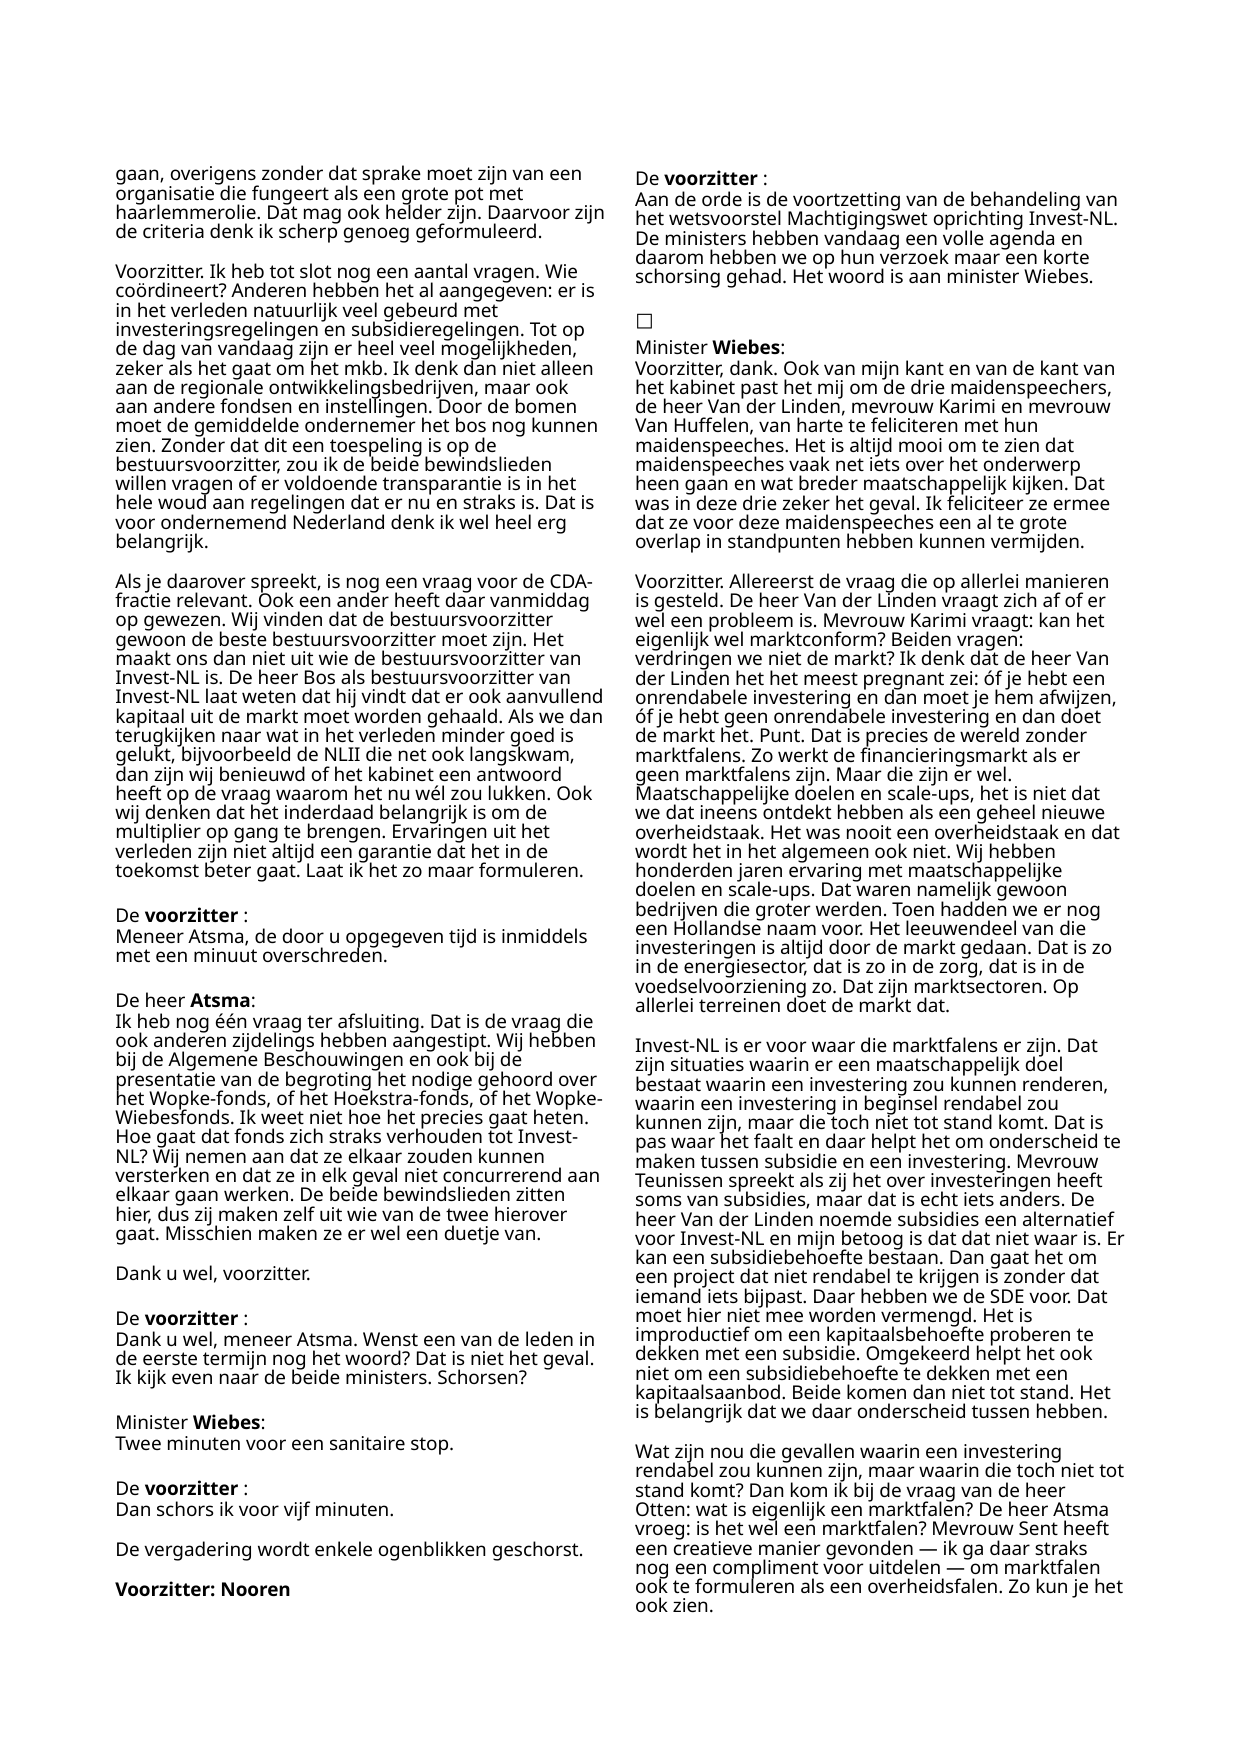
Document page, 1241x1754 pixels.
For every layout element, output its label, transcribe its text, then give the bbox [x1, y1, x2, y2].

text De voorzitter : [115, 1475, 605, 1501]
text De vergadering wordt enkele ogenblikken geschorst. [115, 1541, 605, 1560]
text Voorzitter. Ik heb tot slot nog een aantal vragen. Wie coördineert? Anderen hebben het al aangegeven: er is in het verleden natuurlijk veel gebeurd met investeringsregelingen en subsidieregelingen. Tot op de dag van vandaag zijn er heel veel mogelijkheden, zeker als het gaat om het mkb. Ik denk dan niet alleen aan de regionale ontwikkelingsbedrijven, maar ook aan andere fondsen en instellingen. Door de bomen moet de gemiddelde ondernemer het bos nog kunnen zien. Zonder dat dit een toespeling is op de bestuursvoorzitter, zou ik de beide bewindslieden willen vragen of er voldoende transparantie is in het hele woud aan regelingen dat er nu en straks is. Dat is voor ondernemend Nederland denk ik wel heel erg belangrijk. [115, 263, 605, 552]
text Ik heb nog één vraag ter afsluiting. Dat is de vraag die ook anderen zijdelings hebben aangestipt. Wij hebben bij de Algemene Beschouwingen en ook bij de presentatie van de begroting het nodige gehoord over het Wopke-fonds, of het Hoekstra-fonds, of het Wopke-Wiebesfonds. Ik weet niet hoe het precies gaat heten. Hoe gaat dat fonds zich straks verhouden tot Invest-NL? Wij nemen aan dat ze elkaar zouden kunnen versterken en dat ze in elk geval niet concurrerend aan elkaar gaan werken. De beide bewindslieden zitten hier, dus zij maken zelf uit wie van de twee hierover gaat. Misschien maken ze er wel een duetje van. [115, 1013, 605, 1244]
text Dank u wel, meneer Atsma. Wenst een van de leden in de eerste termijn nog het woord? Dat is niet het geval. Ik kijk even naar de beide ministers. Schorsen? [115, 1331, 605, 1388]
text Voorzitter, dank. Ook van mijn kant en van de kant van het kabinet past het mij om de drie maidenspeechers, de heer Van der Linden, mevrouw Karimi en mevrouw Van Huffelen, van harte te feliciteren met hun maidenspeeches. Het is altijd mooi om te zien dat maidenspeeches vaak net iets over het onderwerp heen gaan en wat breder maatschappelijk kijken. Dat was in deze drie zeker het geval. Ik feliciteer ze ermee dat ze voor deze maidenspeeches een al te grote overlap in standpunten hebben kunnen vermijden. [635, 360, 1125, 552]
text gaan, overigens zonder dat sprake moet zijn van een organisatie die fungeert als een grote pot met haarlemmerolie. Dat mag ook helder zijn. Daarvoor zijn de criteria denk ik scherp genoeg geformuleerd. [115, 165, 605, 242]
text Dan schors ik voor vijf minuten. [115, 1501, 605, 1520]
text Minister Wiebes: [115, 1409, 605, 1435]
text Als je daarover spreekt, is nog een vraag voor de CDA-fractie relevant. Ook een ander heeft daar vanmiddag op gewezen. Wij vinden dat de bestuursvoorzitter gewoon de beste bestuursvoorzitter moet zijn. Het maakt ons dan niet uit wie de bestuursvoorzitter van Invest-NL is. De heer Bos als bestuursvoorzitter van Invest-NL laat weten dat hij vindt dat er ook aanvullend kapitaal uit de markt moet worden gehaald. Als we dan terugkijken naar wat in het verleden minder goed is gelukt, bijvoorbeeld de NLII die net ook langskwam, dan zijn wij benieuwd of het kabinet een antwoord heeft op de vraag waarom het nu wél zou lukken. Ook wij denken dat het inderdaad belangrijk is om de multiplier op gang te brengen. Ervaringen uit het verleden zijn niet altijd een garantie dat het in de toekomst beter gaat. Laat ik het zo maar formuleren. [115, 573, 605, 881]
text Wat zijn nou die gevallen waarin een investering rendabel zou kunnen zijn, maar waarin die toch niet tot stand komt? Dan kom ik bij de vraag van de heer Otten: wat is eigenlijk een marktfalen? De heer Atsma vroeg: is het wel een marktfalen? Mevrouw Sent heeft een creatieve manier gevonden — ik ga daar straks nog een compliment voor uitdelen — om marktfalen ook te formuleren als een overheidsfalen. Zo kun je het ook zien. [635, 1443, 1125, 1617]
text Meneer Atsma, de door u opgegeven tijd is inmiddels met een minuut overschreden. [115, 928, 605, 966]
text Aan de orde is de voortzetting van de behandeling van het wetsvoorstel Machtigingswet oprichting Invest-NL. De ministers hebben vandaag een volle agenda en daarom hebben we op hun verzoek maar een korte schorsing gehad. Het woord is aan minister Wiebes. [635, 191, 1125, 287]
text Twee minuten voor een sanitaire stop. [115, 1435, 605, 1454]
text De heer Atsma: [115, 987, 605, 1013]
text Dank u wel, voorzitter. [115, 1265, 605, 1284]
text ⬜ [635, 308, 1125, 334]
text De voorzitter : [115, 902, 605, 928]
text De voorzitter : [635, 165, 1125, 191]
text De voorzitter : [115, 1305, 605, 1331]
text Invest-NL is er voor waar die marktfalens er zijn. Dat zijn situaties waarin er een maatschappelijk doel bestaat waarin een investering zou kunnen renderen, waarin een investering in beginsel rendabel zou kunnen zijn, maar die toch niet tot stand komt. Dat is pas waar het faalt en daar helpt het om onderscheid te maken tussen subsidie en een investering. Mevrouw Teunissen spreekt als zij het over investeringen heeft soms van subsidies, maar dat is echt iets anders. De heer Van der Linden noemde subsidies een alternatief voor Invest-NL en mijn betoog is dat dat niet waar is. Er kan een subsidiebehoefte bestaan. Dan gaat het om een project dat niet rendabel te krijgen is zonder dat iemand iets bijpast. Daar hebben we de SDE voor. Dat moet hier niet mee worden vermengd. Het is improductief om een kapitaalsbehoefte proberen te dekken met een subsidie. Omgekeerd helpt het ook niet om een subsidiebehoefte te dekken met een kapitaalsaanbod. Beide komen dan niet tot stand. Het is belangrijk dat we daar onderscheid tussen hebben. [635, 1037, 1125, 1422]
text Voorzitter: Nooren [115, 1581, 605, 1600]
text Voorzitter. Allereerst de vraag die op allerlei manieren is gesteld. De heer Van der Linden vraagt zich af of er wel een probleem is. Mevrouw Karimi vraagt: kan het eigenlijk wel marktconform? Beiden vragen: verdringen we niet de markt? Ik denk dat de heer Van der Linden het het meest pregnant zei: óf je hebt een onrendabele investering en dan moet je hem afwijzen, óf je hebt geen onrendabele investering en dan doet de markt het. Punt. Dat is precies de wereld zonder marktfalens. Zo werkt de financieringsmarkt als er geen marktfalens zijn. Maar die zijn er wel. Maatschappelijke doelen en scale-ups, het is niet dat we dat ineens ontdekt hebben als een geheel nieuwe overheidstaak. Het was nooit een overheidstaak en dat wordt het in het algemeen ook niet. Wij hebben honderden jaren ervaring met maatschappelijke doelen en scale-ups. Dat waren namelijk gewoon bedrijven die groter werden. Toen hadden we er nog een Hollandse naam voor. Het leeuwendeel van die investeringen is altijd door de markt gedaan. Dat is zo in de energiesector, dat is zo in de zorg, dat is in de voedselvoorziening zo. Dat zijn marktsectoren. Op allerlei terreinen doet de markt dat. [635, 573, 1125, 1016]
text Minister Wiebes: [635, 334, 1125, 360]
